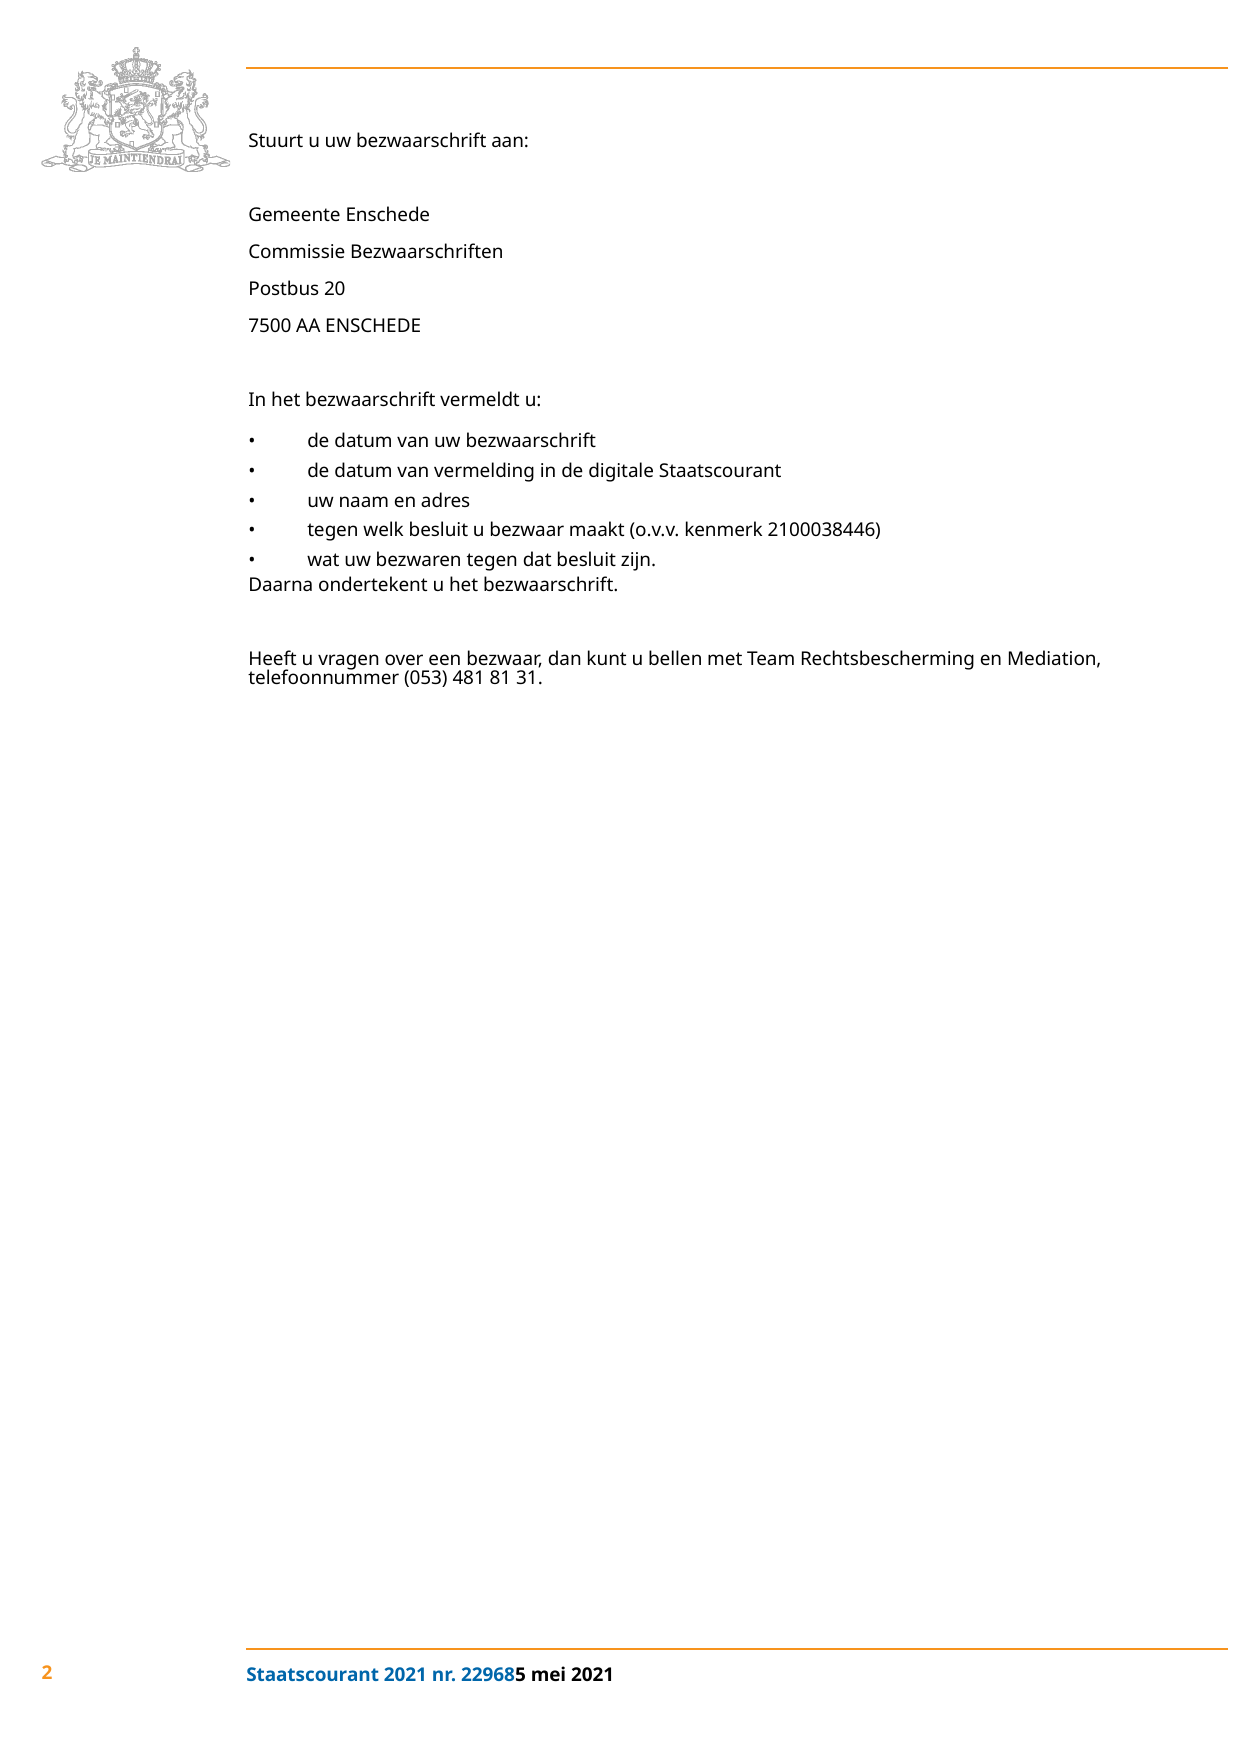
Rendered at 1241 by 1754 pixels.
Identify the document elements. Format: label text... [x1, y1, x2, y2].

list tegen welk besluit u bezwaar maakt (o.v.v. kenmerk 2100038446) [248, 516, 1152, 542]
text Stuurt u uw bezwaarschrift aan: [248, 132, 1152, 151]
list wat uw bezwaren tegen dat besluit zijn. [248, 546, 1152, 572]
text Heeft u vragen over een bezwaar, dan kunt u bellen met Team Rechtsbescherming en Mediation, telefoonnummer (053) 481 81 31. [248, 649, 1152, 688]
picture [41, 47, 231, 172]
text Daarna ondertekent u het bezwaarschrift. [248, 576, 1152, 595]
list de datum van uw bezwaarschrift [248, 428, 1152, 453]
list uw naam en adres [248, 487, 1152, 512]
text 7500 AA ENSCHEDE [248, 317, 1152, 336]
text Commissie Bezwaarschriften [248, 243, 1152, 262]
text In het bezwaarschrift vermeldt u: [248, 391, 1152, 410]
list de datum van vermelding in de digitale Staatscourant [248, 457, 1152, 483]
text Gemeente Enschede [248, 206, 1152, 225]
text Postbus 20 [248, 280, 1152, 299]
